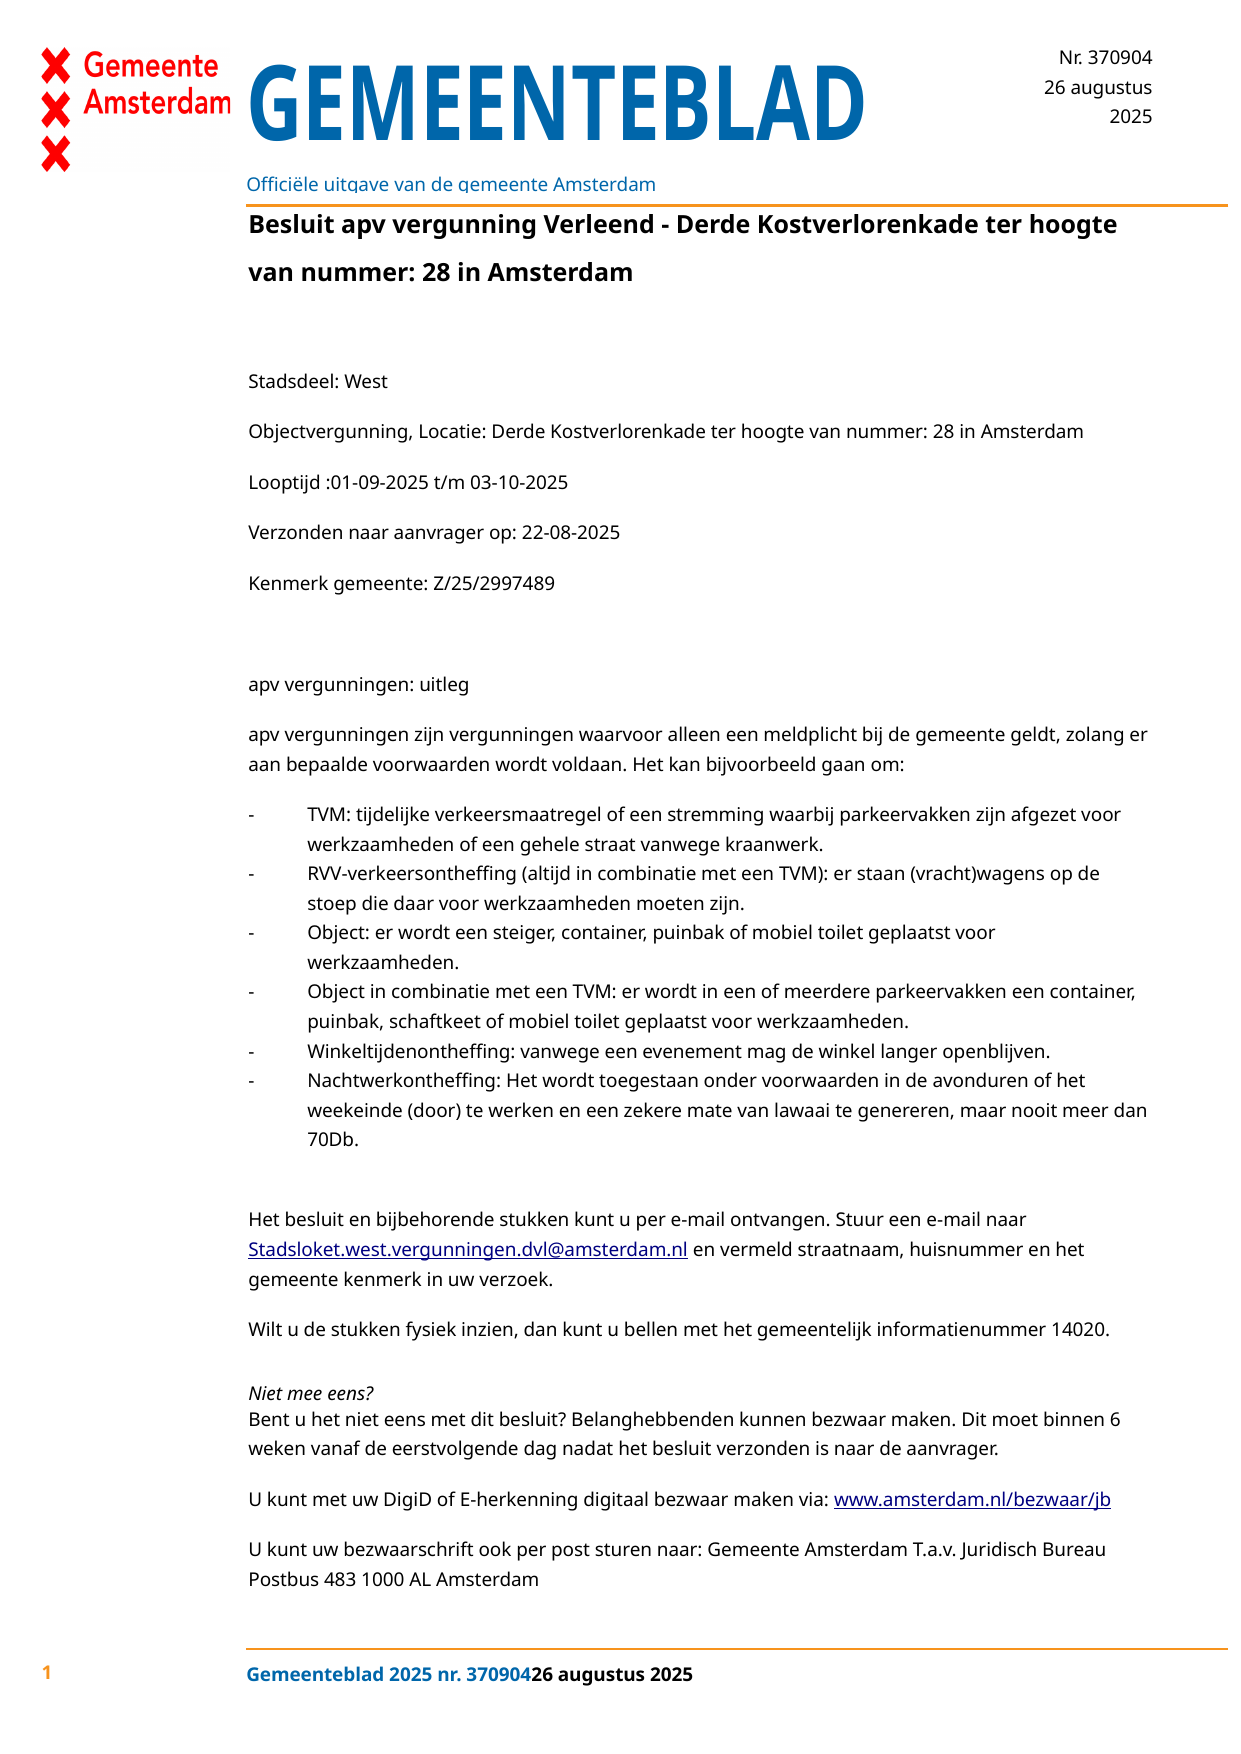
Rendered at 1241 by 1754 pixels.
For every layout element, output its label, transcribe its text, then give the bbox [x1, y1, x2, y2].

text Bent u het niet eens met dit besluit? Belanghebbenden kunnen bezwaar maken. Dit moet binnen 6 weken vanaf de eerstvolgende dag nadat het besluit verzonden is naar de aanvrager. [248, 1406, 1152, 1461]
text Niet mee eens? [248, 1380, 1152, 1406]
text U kunt uw bezwaarschrift ook per post sturen naar: Gemeente Amsterdam T.a.v. Juridisch Bureau Postbus 483 1000 AL Amsterdam [248, 1536, 1152, 1592]
list Object: er wordt een steiger, container, puinbak of mobiel toilet geplaatst voor werkzaamheden. [248, 919, 1152, 975]
text apv vergunningen zijn vergunningen waarvoor alleen een meldplicht bij de gemeente geldt, zolang er aan bepaalde voorwaarden wordt voldaan. Het kan bijvoorbeeld gaan om: [248, 721, 1152, 777]
text Stadsdeel: West [248, 368, 1152, 394]
text apv vergunningen: uitleg [248, 671, 1152, 697]
list Nachtwerkontheffing: Het wordt toegestaan onder voorwaarden in de avonduren of het weekeinde (door) te werken en een zekere mate van lawaai te genereren, maar nooit meer dan 70Db. [248, 1067, 1152, 1152]
picture [41, 47, 231, 172]
text Looptijd :01-09-2025 t/m 03-10-2025 [248, 469, 1152, 495]
text Wilt u de stukken fysiek inzien, dan kunt u bellen met het gemeentelijk informatienummer 14020. [248, 1316, 1152, 1342]
text Verzonden naar aanvrager op: 22-08-2025 [248, 519, 1152, 545]
list RVV-verkeersontheffing (altijd in combinatie met een TVM): er staan (vracht)wagens op de stoep die daar voor werkzaamheden moeten zijn. [248, 860, 1152, 916]
text Besluit apv vergunning Verleend - Derde Kostverlorenkade ter hoogte van nummer: 28 in Amsterdam [248, 207, 1152, 288]
list Object in combinatie met een TVM: er wordt in een of meerdere parkeervakken een container, puinbak, schaftkeet of mobiel toilet geplaatst voor werkzaamheden. [248, 979, 1152, 1034]
text Objectvergunning, Locatie: Derde Kostverlorenkade ter hoogte van nummer: 28 in Amsterdam [248, 419, 1152, 444]
list Winkeltijdenontheffing: vanwege een evenement mag de winkel langer openblijven. [248, 1038, 1152, 1064]
text U kunt met uw DigiD of E-herkenning digitaal bezwaar maken via: www.amsterdam.nl/bezwaar/jb [248, 1486, 1152, 1512]
text Het besluit en bijbehorende stukken kunt u per e-mail ontvangen. Stuur een e-mail naar Stadsloket.west.vergunningen.dvl@amsterdam.nl en vermeld straatnaam, huisnummer en het gemeente kenmerk in uw verzoek. [248, 1207, 1152, 1292]
text Kenmerk gemeente: Z/25/2997489 [248, 570, 1152, 596]
list TVM: tijdelijke verkeersmaatregel of een stremming waarbij parkeervakken zijn afgezet voor werkzaamheden of een gehele straat vanwege kraanwerk. [248, 801, 1152, 857]
